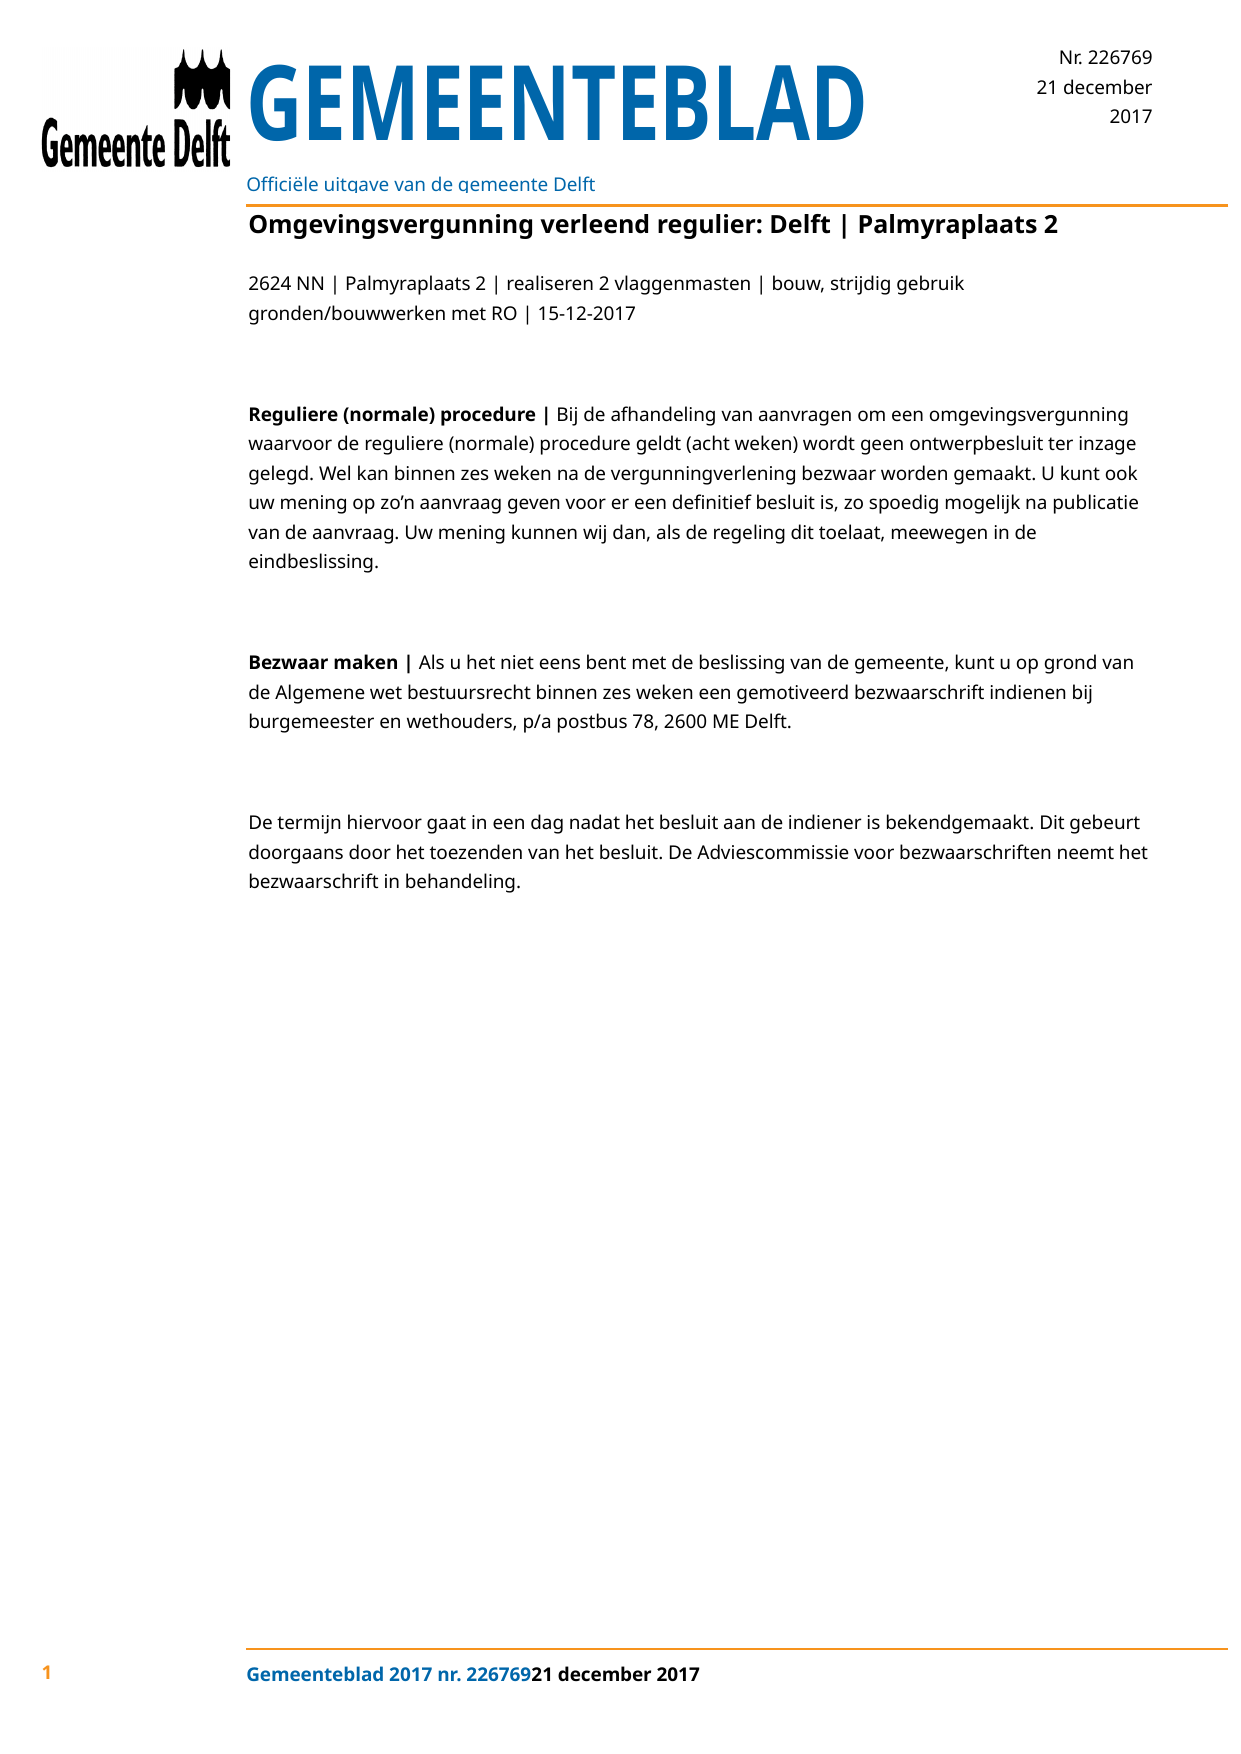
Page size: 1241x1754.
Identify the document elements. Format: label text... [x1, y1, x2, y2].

text Reguliere (normale) procedure | Bij de afhandeling van aanvragen om een omgevingsvergunning waarvoor de reguliere (normale) procedure geldt (acht weken) wordt geen ontwerpbesluit ter inzage gelegd. Wel kan binnen zes weken na de vergunningverlening bezwaar worden gemaakt. U kunt ook uw mening op zo’n aanvraag geven voor er een definitief besluit is, zo spoedig mogelijk na publicatie van de aanvraag. Uw mening kunnen wij dan, als de regeling dit toelaat, meewegen in de eindbeslissing. [248, 401, 1152, 574]
text Omgevingsvergunning verleend regulier: Delft | Palmyraplaats 2 [248, 207, 1152, 241]
picture [41, 47, 231, 172]
text De termijn hiervoor gaat in een dag nadat het besluit aan de indiener is bekendgemaakt. Dit gebeurt doorgaans door het toezenden van het besluit. De Adviescommissie voor bezwaarschriften neemt het bezwaarschrift in behandeling. [248, 809, 1152, 894]
text 2624 NN | Palmyraplaats 2 | realiseren 2 vlaggenmasten | bouw, strijdig gebruik gronden/bouwwerken met RO | 15-12-2017 [248, 270, 1152, 326]
text Bezwaar maken | Als u het niet eens bent met de beslissing van de gemeente, kunt u op grond van de Algemene wet bestuursrecht binnen zes weken een gemotiveerd bezwaarschrift indienen bij burgemeester en wethouders, p/a postbus 78, 2600 ME Delft. [248, 649, 1152, 734]
